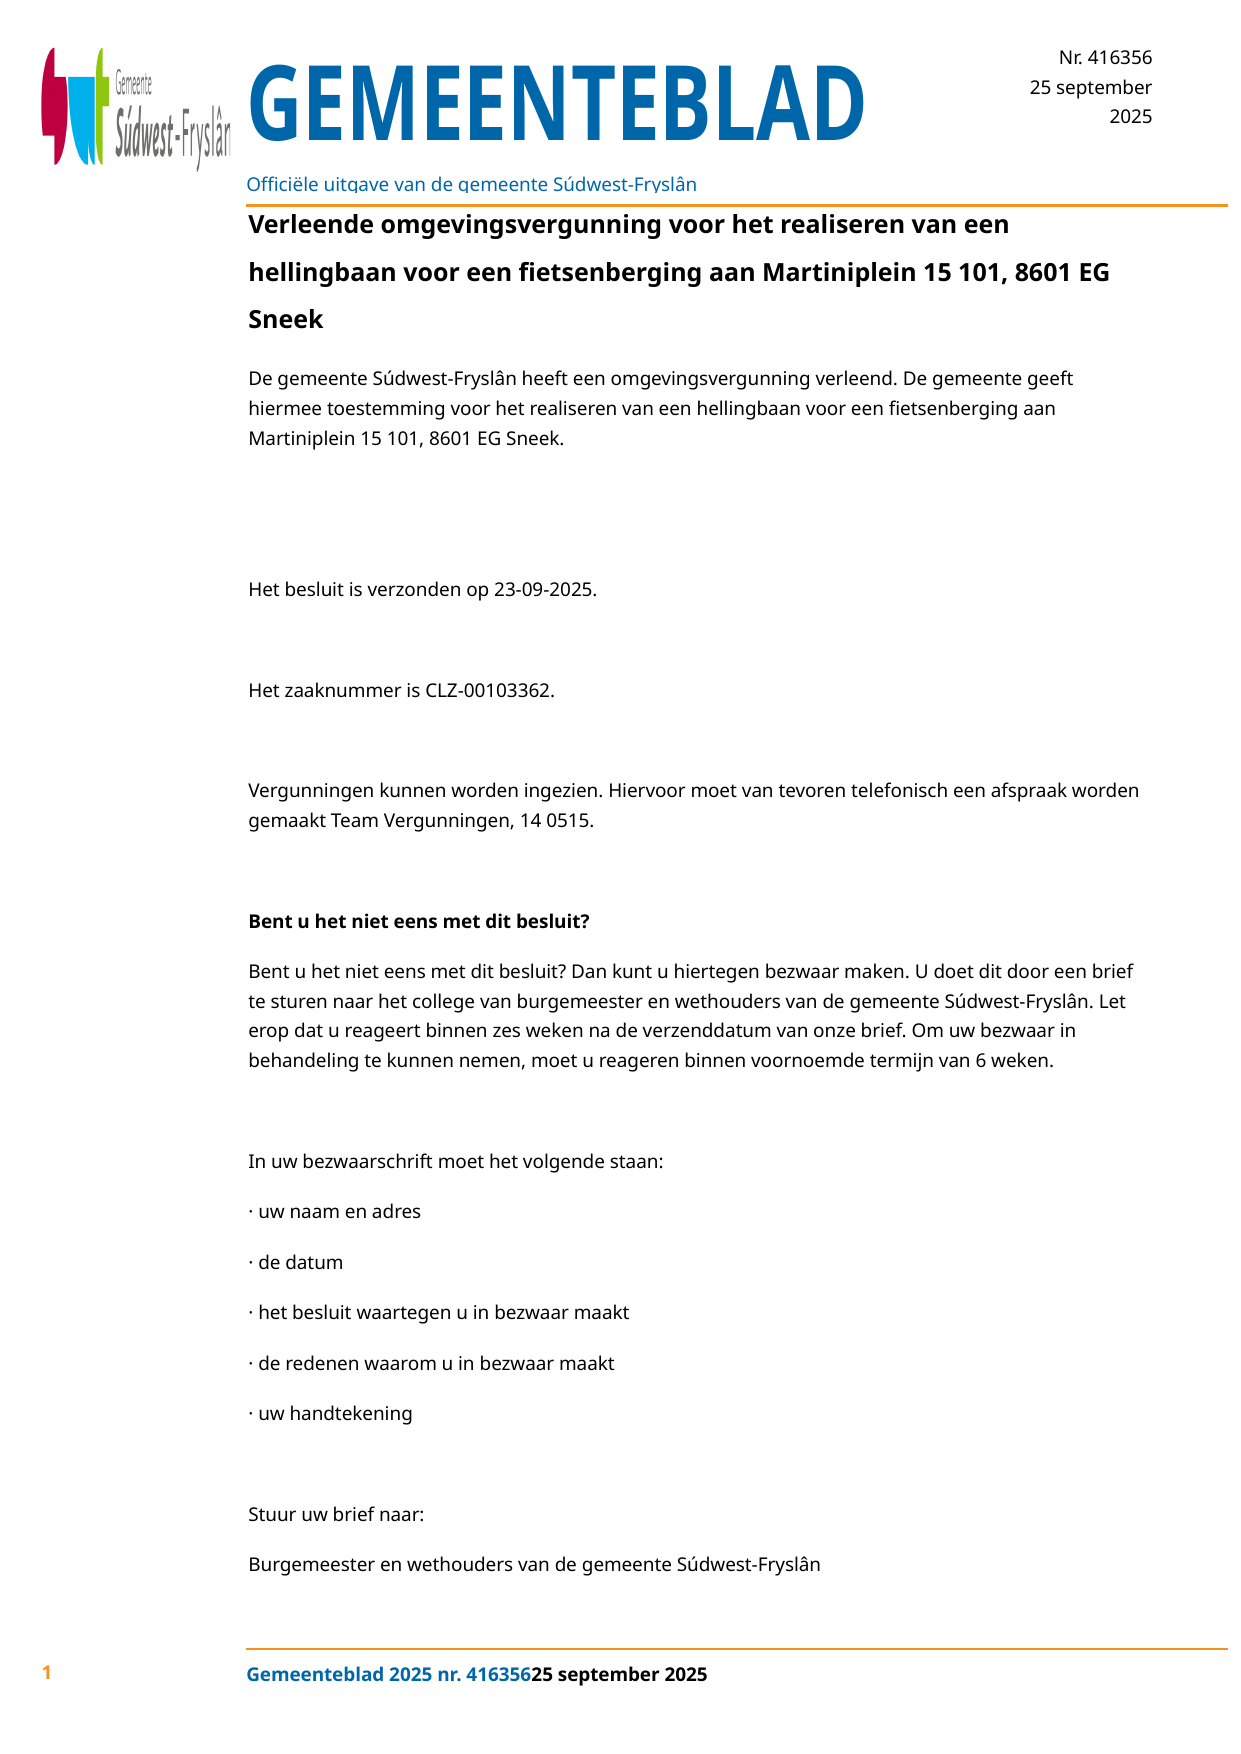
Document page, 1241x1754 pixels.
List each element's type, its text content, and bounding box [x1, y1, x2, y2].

text Stuur uw brief naar: [248, 1501, 1152, 1527]
text De gemeente Súdwest-Fryslân heeft een omgevingsvergunning verleend. De gemeente geeft hiermee toestemming voor het realiseren van een hellingbaan voor een fietsenberging aan Martiniplein 15 101, 8601 EG Sneek. [248, 366, 1152, 450]
text Bent u het niet eens met dit besluit? [248, 908, 1152, 934]
text Het besluit is verzonden op 23-09-2025. [248, 576, 1152, 602]
text · uw handtekening [248, 1400, 1152, 1426]
text · de datum [248, 1249, 1152, 1274]
text Bent u het niet eens met dit besluit? Dan kunt u hiertegen bezwaar maken. U doet dit door een brief te sturen naar het college van burgemeester en wethouders van de gemeente Súdwest-Fryslân. Let erop dat u reageert binnen zes weken na de verzenddatum van onze brief. Om uw bezwaar in behandeling te kunnen nemen, moet u reageren binnen voornoemde termijn van 6 weken. [248, 958, 1152, 1073]
text In uw bezwaarschrift moet het volgende staan: [248, 1148, 1152, 1174]
text Vergunningen kunnen worden ingezien. Hiervoor moet van tevoren telefonisch een afspraak worden gemaakt Team Vergunningen, 14 0515. [248, 778, 1152, 833]
text Verleende omgevingsvergunning voor het realiseren van een hellingbaan voor een fietsenberging aan Martiniplein 15 101, 8601 EG Sneek [248, 207, 1152, 336]
text · het besluit waartegen u in bezwaar maakt [248, 1299, 1152, 1325]
text · uw naam en adres [248, 1198, 1152, 1224]
text Het zaaknummer is CLZ-00103362. [248, 677, 1152, 702]
picture [41, 47, 231, 172]
text Burgemeester en wethouders van de gemeente Súdwest-Fryslân [248, 1551, 1152, 1577]
text · de redenen waarom u in bezwaar maakt [248, 1350, 1152, 1375]
